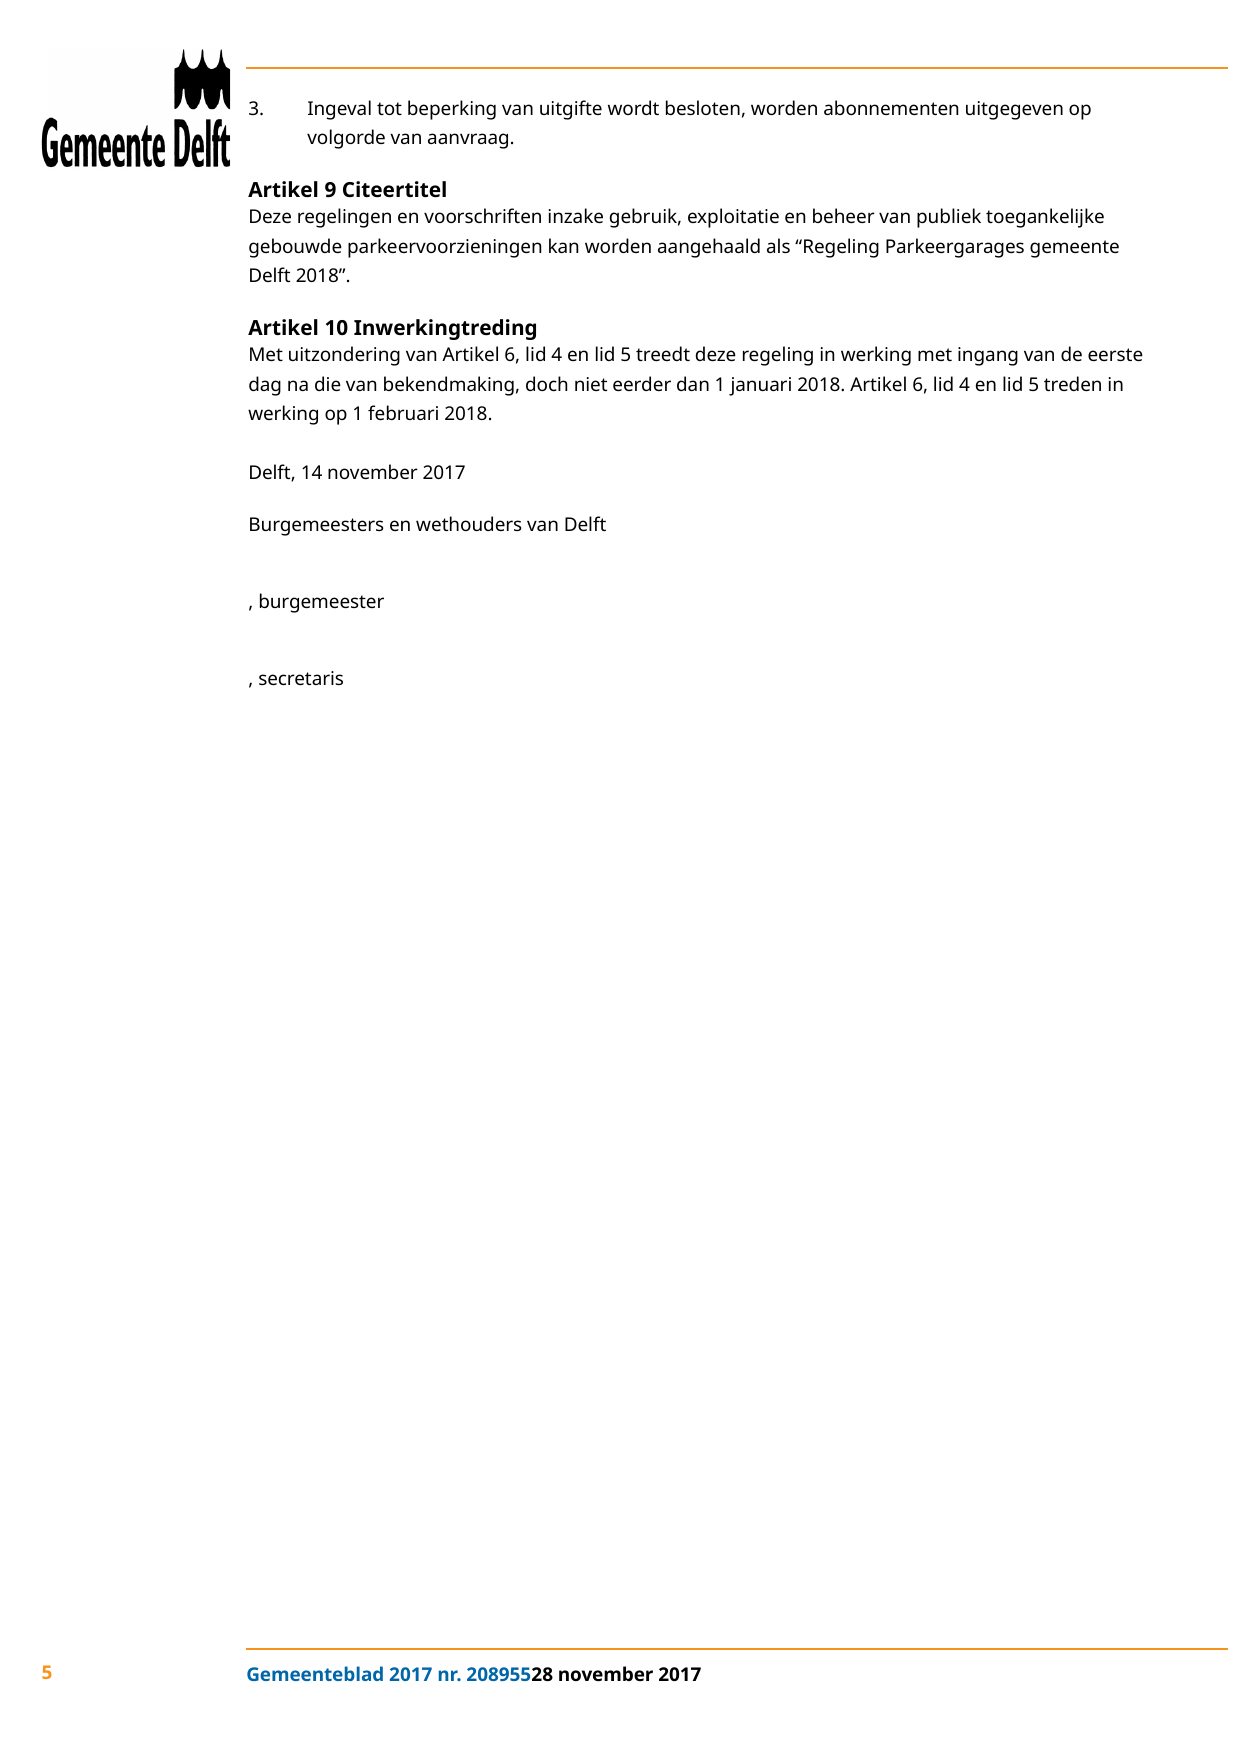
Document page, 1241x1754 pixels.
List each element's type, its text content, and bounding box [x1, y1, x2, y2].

text Met uitzondering van Artikel 6, lid 4 en lid 5 treedt deze regeling in werking met ingang van de eerste dag na die van bekendmaking, doch niet eerder dan 1 januari 2018. Artikel 6, lid 4 en lid 5 treden in werking op 1 februari 2018. [248, 341, 1152, 426]
text Burgemeesters en wethouders van Delft [248, 511, 1152, 537]
text , secretaris [248, 665, 1152, 691]
text Delft, 14 november 2017 [248, 459, 1152, 485]
text , burgemeester [248, 588, 1152, 614]
text Artikel 9 Citeertitel [248, 175, 1152, 203]
text Artikel 10 Inwerkingtreding [248, 313, 1152, 341]
list Ingeval tot beperking van uitgifte wordt besloten, worden abonnementen uitgegeven op volgorde van aanvraag. [248, 95, 1152, 150]
text Deze regelingen en voorschriften inzake gebruik, exploitatie en beheer van publiek toegankelijke gebouwde parkeervoorzieningen kan worden aangehaald als “Regeling Parkeergarages gemeente Delft 2018”. [248, 203, 1152, 288]
picture [41, 47, 231, 172]
